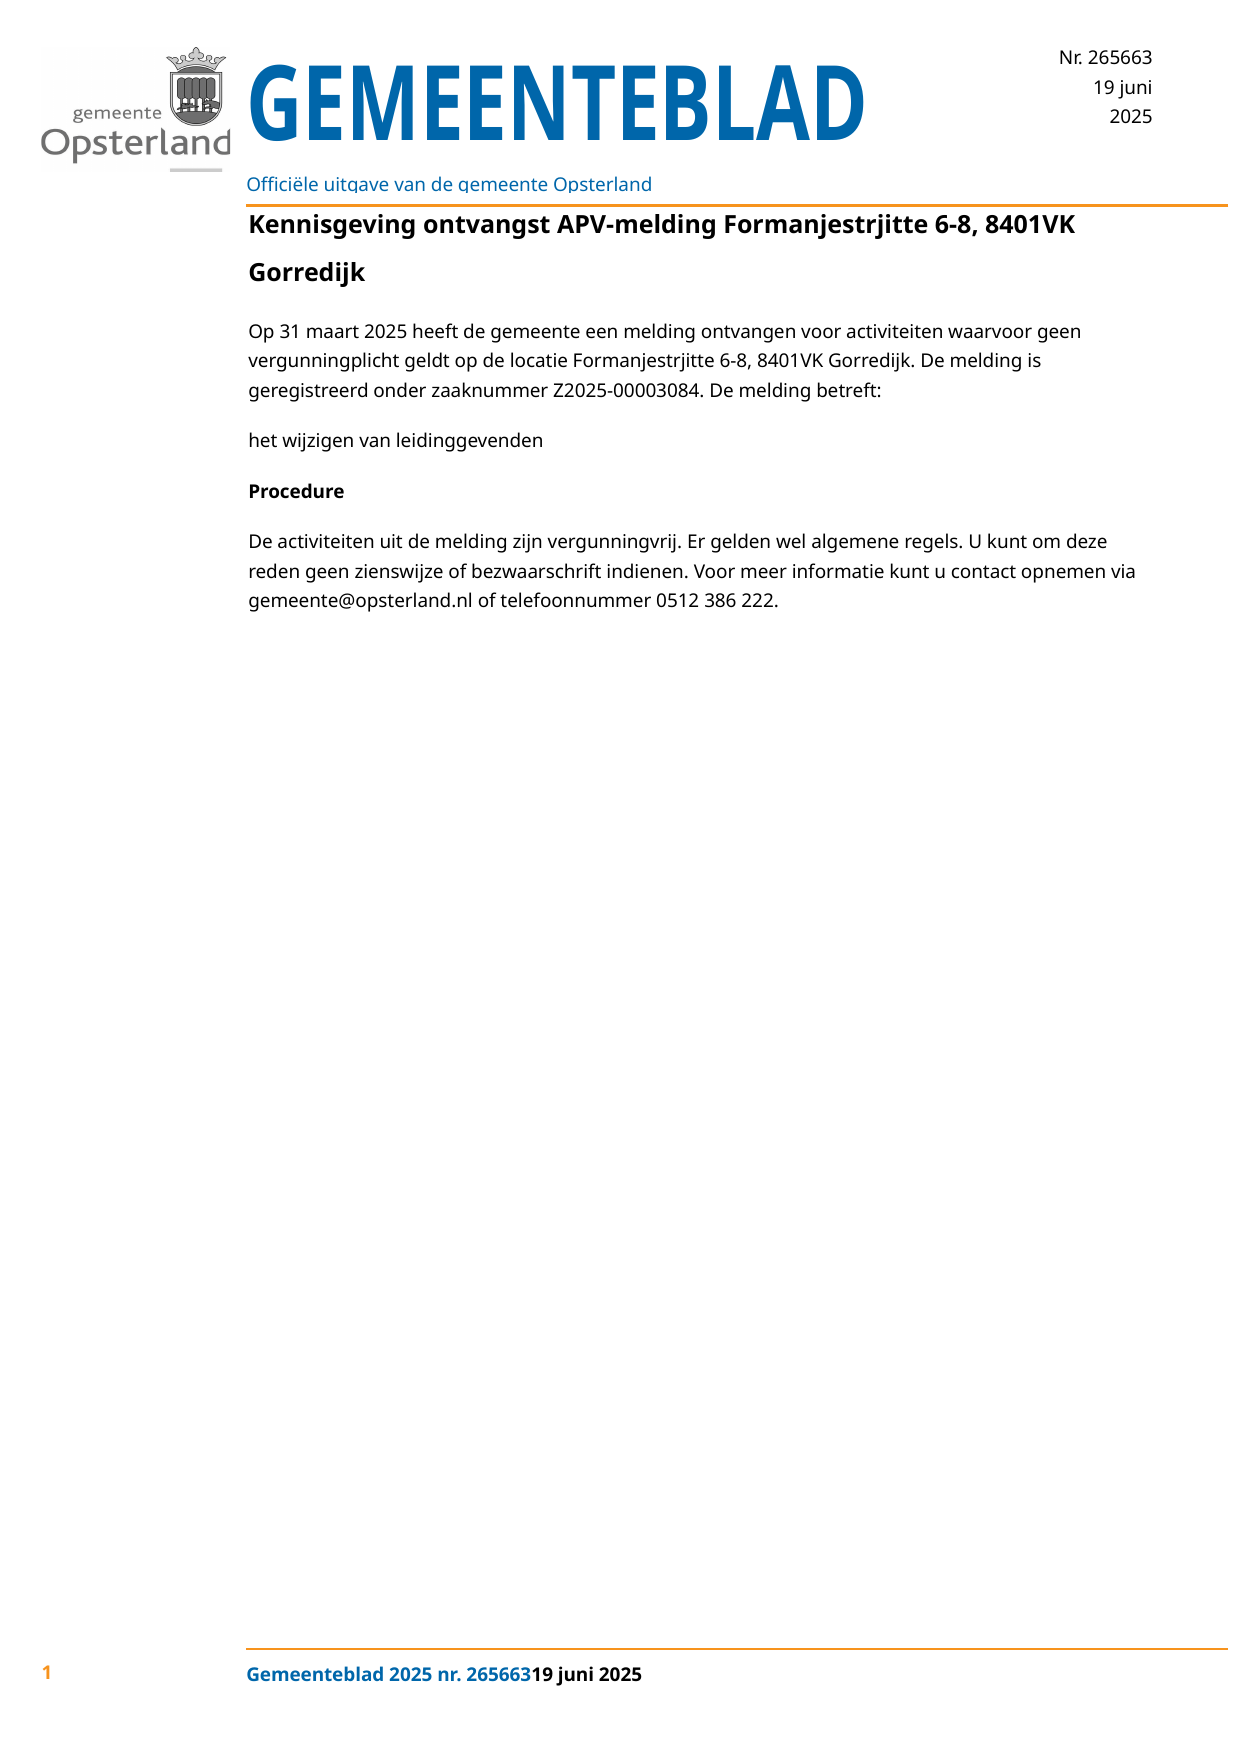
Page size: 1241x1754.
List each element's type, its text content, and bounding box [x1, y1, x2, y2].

text Procedure [248, 478, 1152, 504]
text De activiteiten uit de melding zijn vergunningvrij. Er gelden wel algemene regels. U kunt om deze reden geen zienswijze of bezwaarschrift indienen. Voor meer informatie kunt u contact opnemen via gemeente@opsterland.nl of telefoonnummer 0512 386 222. [248, 528, 1152, 613]
picture [41, 47, 231, 172]
text Op 31 maart 2025 heeft de gemeente een melding ontvangen voor activiteiten waarvoor geen vergunningplicht geldt op de locatie Formanjestrjitte 6-8, 8401VK Gorredijk. De melding is geregistreerd onder zaaknummer Z2025-00003084. De melding betreft: [248, 318, 1152, 403]
text het wijzigen van leidinggevenden [248, 427, 1152, 453]
text Kennisgeving ontvangst APV-melding Formanjestrjitte 6-8, 8401VK Gorredijk [248, 207, 1152, 288]
